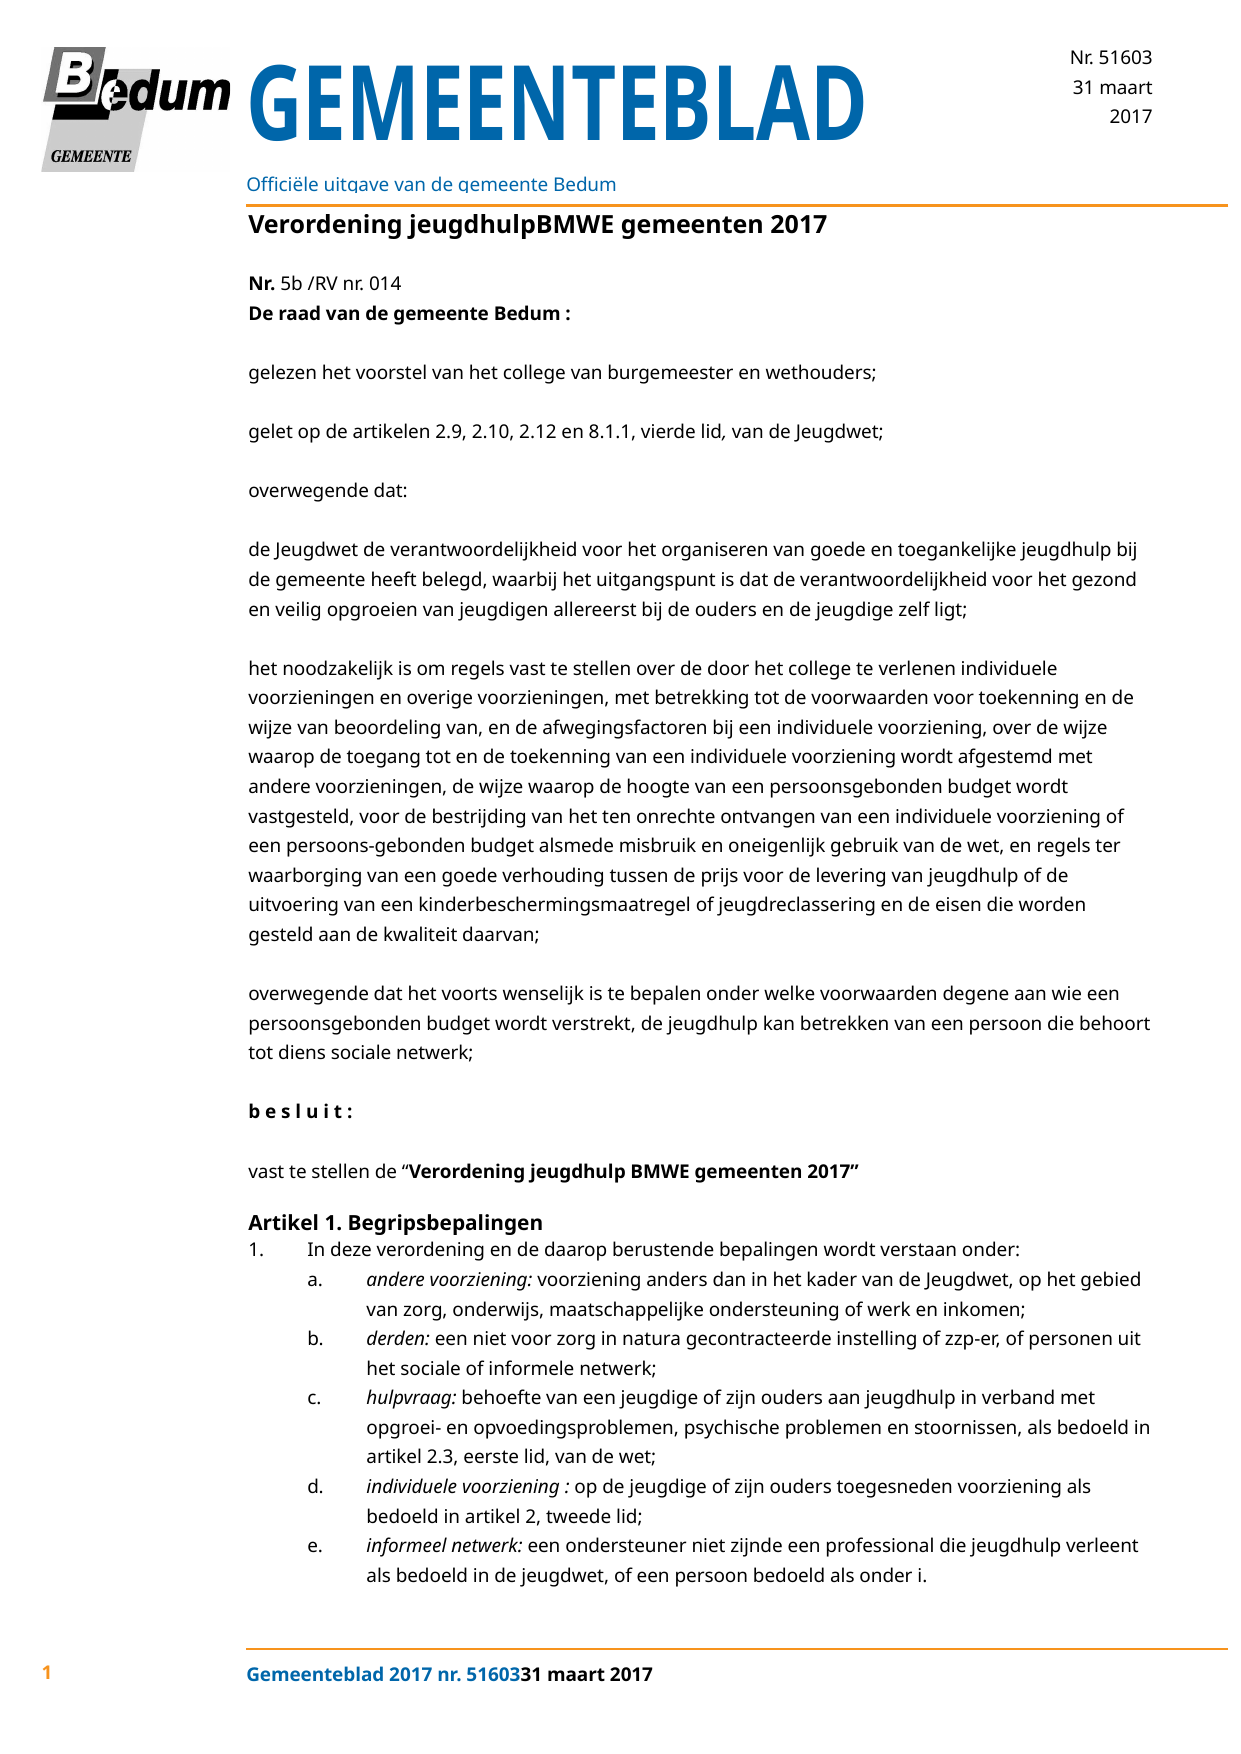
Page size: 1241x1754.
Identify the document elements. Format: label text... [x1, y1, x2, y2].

list hulpvraag: behoefte van een jeugdige of zijn ouders aan jeugdhulp in verband met opgroei- en opvoedingsproblemen, psychische problemen en stoornissen, als bedoeld in artikel 2.3, eerste lid, van de wet; [307, 1384, 1152, 1469]
text overwegende dat: [248, 477, 1152, 503]
list informeel netwerk: een ondersteuner niet zijnde een professional die jeugdhulp verleent als bedoeld in de jeugdwet, of een persoon bedoeld als onder i. [307, 1532, 1152, 1588]
list individuele voorziening : op de jeugdige of zijn ouders toegesneden voorziening als bedoeld in artikel 2, tweede lid; [307, 1473, 1152, 1529]
text Artikel 1. Begripsbepalingen [248, 1208, 1152, 1237]
text vast te stellen de “Verordening jeugdhulp BMWE gemeenten 2017” [248, 1158, 1152, 1183]
text Nr. 5b /RV nr. 014 [248, 270, 1152, 296]
text overwegende dat het voorts wenselijk is te bepalen onder welke voorwaarden degene aan wie een persoonsgebonden budget wordt verstrekt, de jeugdhulp kan betrekken van een persoon die behoort tot diens sociale netwerk; [248, 980, 1152, 1065]
text het noodzakelijk is om regels vast te stellen over de door het college te verlenen individuele voorzieningen en overige voorzieningen, met betrekking tot de voorwaarden voor toekenning en de wijze van beoordeling van, en de afwegingsfactoren bij een individuele voorziening, over de wijze waarop de toegang tot en de toekenning van een individuele voorziening wordt afgestemd met andere voorzieningen, de wijze waarop de hoogte van een persoonsgebonden budget wordt vastgesteld, voor de bestrijding van het ten onrechte ontvangen van een individuele voorziening of een persoons-gebonden budget alsmede misbruik en oneigenlijk gebruik van de wet, en regels ter waarborging van een goede verhouding tussen de prijs voor de levering van jeugdhulp of de uitvoering van een kinderbeschermingsmaatregel of jeugdreclassering en de eisen die worden gesteld aan de kwaliteit daarvan; [248, 655, 1152, 947]
list derden: een niet voor zorg in natura gecontracteerde instelling of zzp-er, of personen uit het sociale of informele netwerk; [307, 1325, 1152, 1381]
text de Jeugdwet de verantwoordelijkheid voor het organiseren van goede en toegankelijke jeugdhulp bij de gemeente heeft belegd, waarbij het uitgangspunt is dat de verantwoordelijkheid voor het gezond en veilig opgroeien van jeugdigen allereerst bij de ouders en de jeugdige zelf ligt; [248, 537, 1152, 621]
text gelet op de artikelen 2.9, 2.10, 2.12 en 8.1.1, vierde lid, van de Jeugdwet; [248, 418, 1152, 444]
text gelezen het voorstel van het college van burgemeester en wethouders; [248, 359, 1152, 385]
text Verordening jeugdhulpBMWE gemeenten 2017 [248, 207, 1152, 241]
picture [41, 47, 231, 172]
text b e s l u i t : [248, 1099, 1152, 1124]
text De raad van de gemeente Bedum : [248, 300, 1152, 326]
list In deze verordening en de daarop berustende bepalingen wordt verstaan onder: [248, 1237, 1152, 1262]
list andere voorziening: voorziening anders dan in het kader van de Jeugdwet, op het gebied van zorg, onderwijs, maatschappelijke ondersteuning of werk en inkomen; [307, 1266, 1152, 1322]
